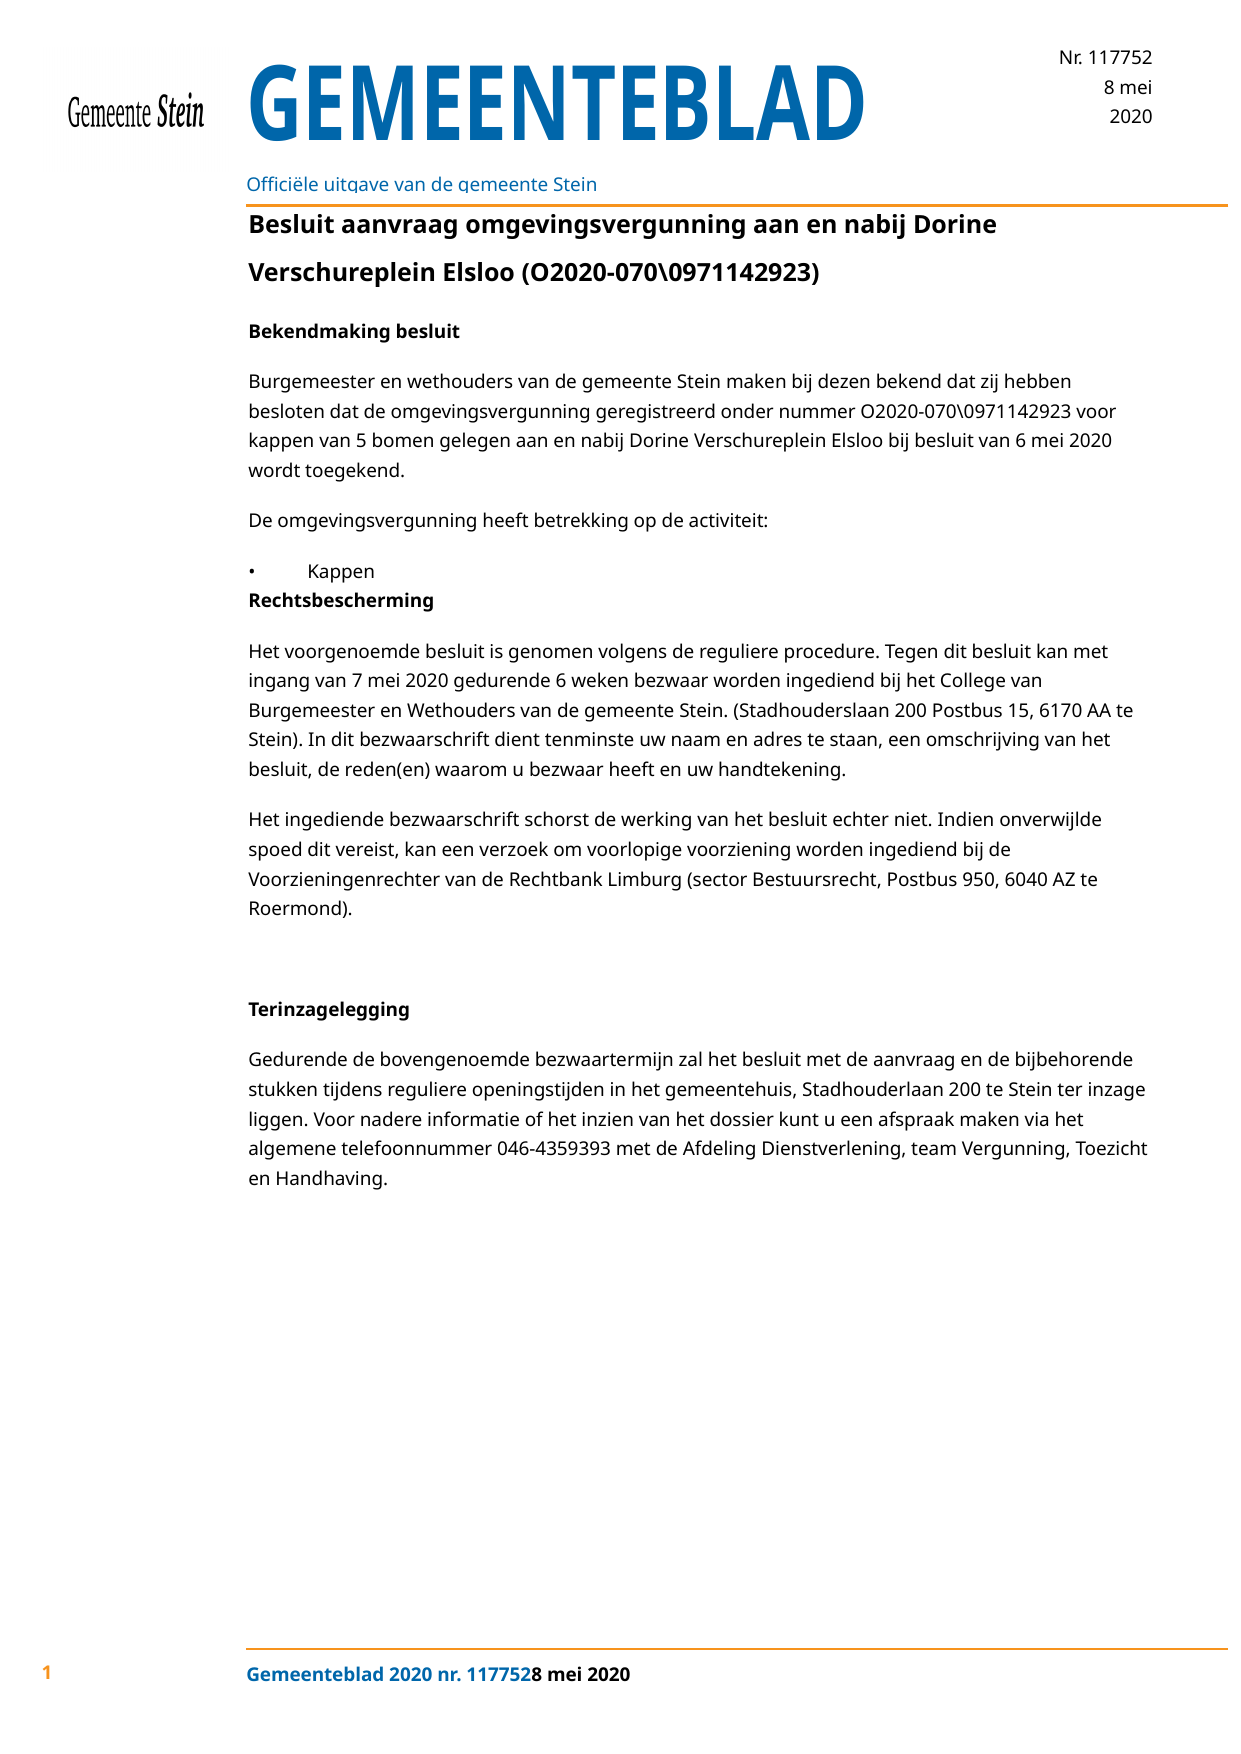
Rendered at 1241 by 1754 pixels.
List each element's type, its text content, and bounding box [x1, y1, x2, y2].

list Kappen [248, 558, 1152, 584]
text Het ingediende bezwaarschrift schorst de werking van het besluit echter niet. Indien onverwijlde spoed dit vereist, kan een verzoek om voorlopige voorziening worden ingediend bij de Voorzieningenrechter van de Rechtbank Limburg (sector Bestuursrecht, Postbus 950, 6040 AZ te Roermond). [248, 807, 1152, 921]
text Terinzagelegging [248, 996, 1152, 1022]
text Gedurende de bovengenoemde bezwaartermijn zal het besluit met de aanvraag en de bijbehorende stukken tijdens reguliere openingstijden in het gemeentehuis, Stadhouderlaan 200 te Stein ter inzage liggen. Voor nadere informatie of het inzien van het dossier kunt u een afspraak maken via het algemene telefoonnummer 046-4359393 met de Afdeling Dienstverlening, team Vergunning, Toezicht en Handhaving. [248, 1047, 1152, 1191]
text Besluit aanvraag omgevingsvergunning aan en nabij Dorine Verschureplein Elsloo (O2020-070\0971142923) [248, 207, 1152, 288]
text Rechtsbescherming [248, 587, 1152, 613]
text De omgevingsvergunning heeft betrekking op de activiteit: [248, 507, 1152, 533]
text Bekendmaking besluit [248, 318, 1152, 344]
text Burgemeester en wethouders van de gemeente Stein maken bij dezen bekend dat zij hebben besloten dat de omgevingsvergunning geregistreerd onder nummer O2020-070\0971142923 voor kappen van 5 bomen gelegen aan en nabij Dorine Verschureplein Elsloo bij besluit van 6 mei 2020 wordt toegekend. [248, 368, 1152, 483]
text Het voorgenoemde besluit is genomen volgens de reguliere procedure. Tegen dit besluit kan met ingang van 7 mei 2020 gedurende 6 weken bezwaar worden ingediend bij het College van Burgemeester en Wethouders van de gemeente Stein. (Stadhouderslaan 200 Postbus 15, 6170 AA te Stein). In dit bezwaarschrift dient tenminste uw naam en adres te staan, een omschrijving van het besluit, de reden(en) waarom u bezwaar heeft en uw handtekening. [248, 638, 1152, 782]
picture [41, 47, 231, 172]
